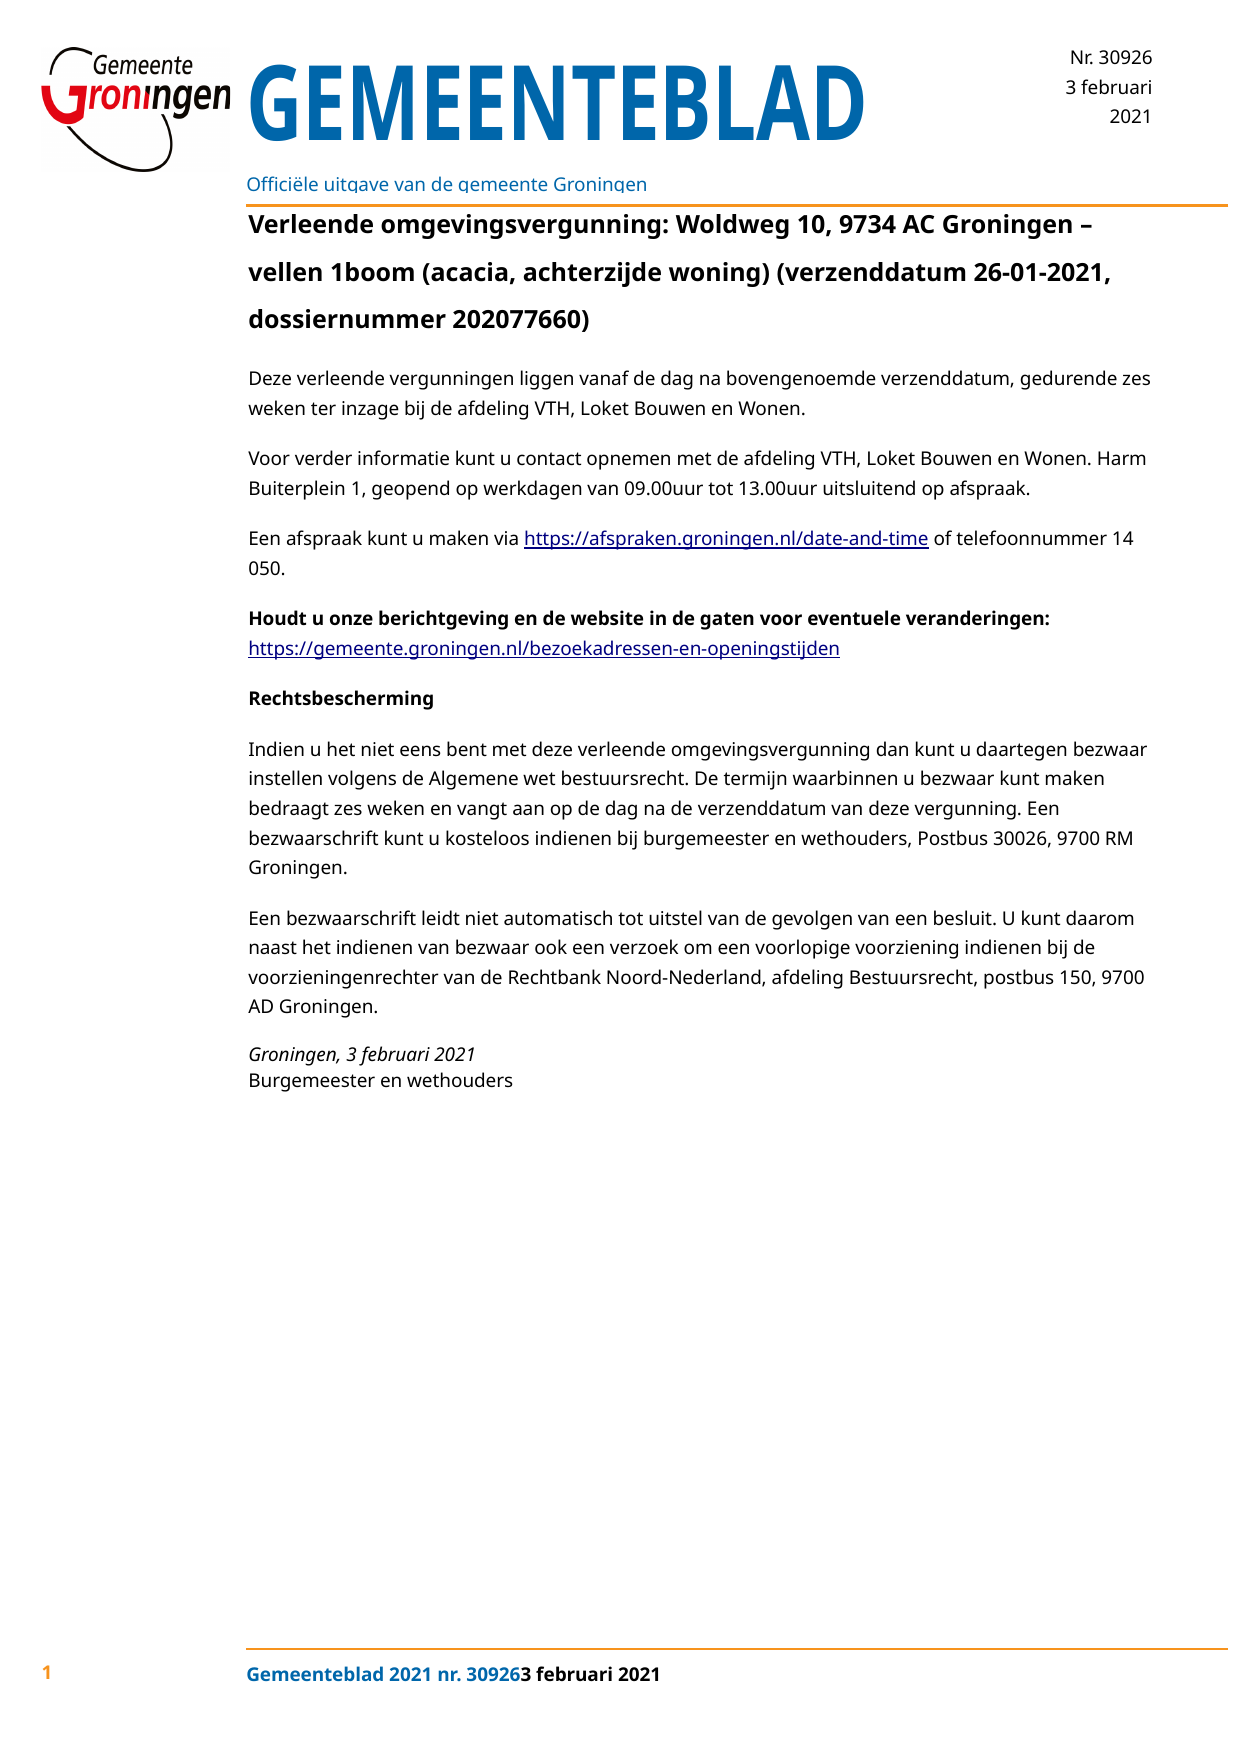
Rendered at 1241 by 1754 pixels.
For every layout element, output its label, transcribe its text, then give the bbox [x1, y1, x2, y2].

text Een bezwaarschrift leidt niet automatisch tot uitstel van de gevolgen van een besluit. U kunt daarom naast het indienen van bezwaar ook een verzoek om een voorlopige voorziening indienen bij de voorzieningenrechter van de Rechtbank Noord-Nederland, afdeling Bestuursrecht, postbus 150, 9700 AD Groningen. [248, 905, 1152, 1019]
text Indien u het niet eens bent met deze verleende omgevingsvergunning dan kunt u daartegen bezwaar instellen volgens de Algemene wet bestuursrecht. De termijn waarbinnen u bezwaar kunt maken bedraagt zes weken en vangt aan op de dag na de verzenddatum van deze vergunning. Een bezwaarschrift kunt u kosteloos indienen bij burgemeester en wethouders, Postbus 30026, 9700 RM Groningen. [248, 736, 1152, 880]
text Burgemeester en wethouders [248, 1067, 1152, 1093]
text Voor verder informatie kunt u contact opnemen met de afdeling VTH, Loket Bouwen en Wonen. Harm Buiterplein 1, geopend op werkdagen van 09.00uur tot 13.00uur uitsluitend op afspraak. [248, 446, 1152, 501]
picture [41, 47, 231, 172]
text Deze verleende vergunningen liggen vanaf de dag na bovengenoemde verzenddatum, gedurende zes weken ter inzage bij de afdeling VTH, Loket Bouwen en Wonen. [248, 366, 1152, 421]
text Een afspraak kunt u maken via https://afspraken.groningen.nl/date-and-time of telefoonnummer 14 050. [248, 526, 1152, 581]
text Verleende omgevingsvergunning: Woldweg 10, 9734 AC Groningen – vellen 1boom (acacia, achterzijde woning) (verzenddatum 26-01-2021, dossiernummer 202077660) [248, 207, 1152, 336]
text Rechtsbescherming [248, 686, 1152, 711]
text Groningen, 3 februari 2021 [248, 1041, 1152, 1067]
text Houdt u onze berichtgeving en de website in de gaten voor eventuele veranderingen: https://gemeente.groningen.nl/bezoekadressen-en-openingstijden [248, 606, 1152, 661]
